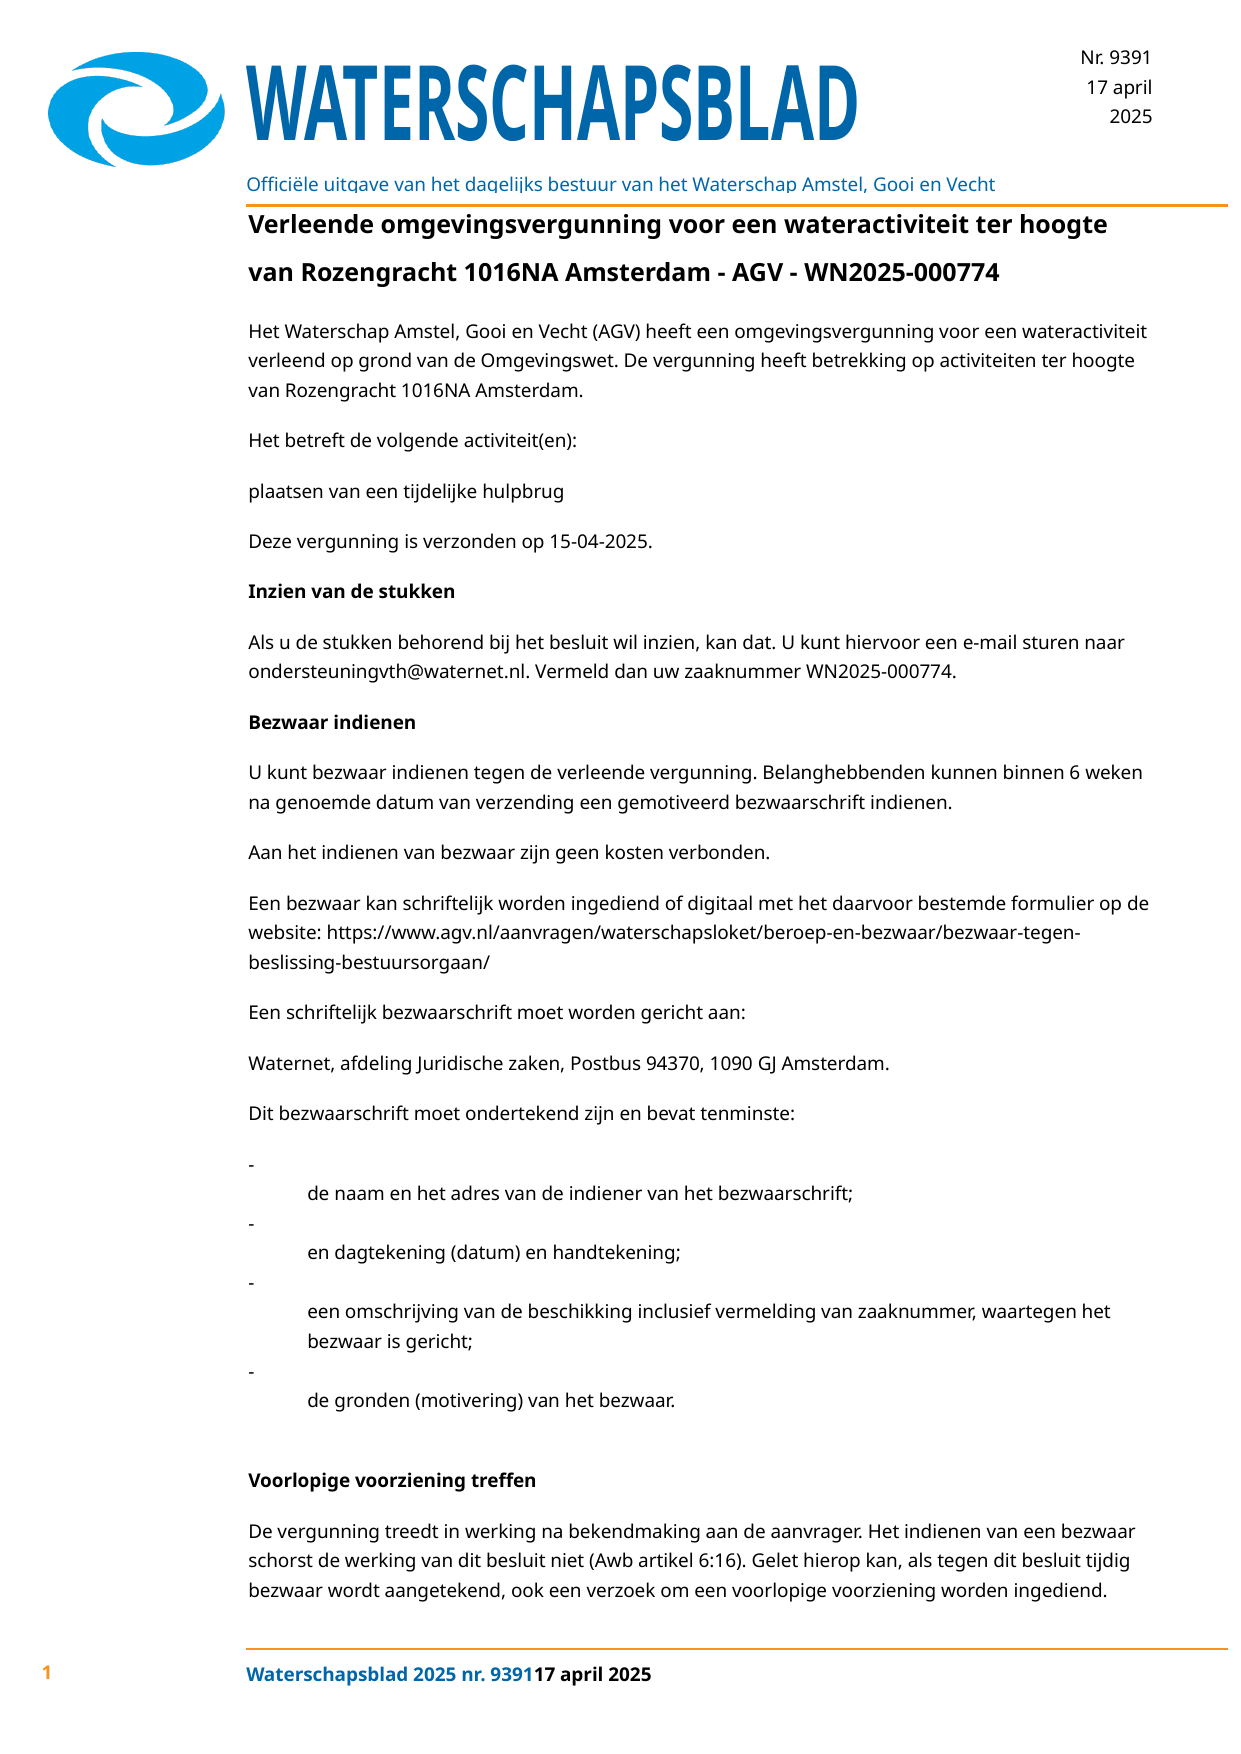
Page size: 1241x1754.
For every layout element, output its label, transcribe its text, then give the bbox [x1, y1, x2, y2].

text Dit bezwaarschrift moet ondertekend zijn en bevat tenminste: [248, 1100, 1152, 1126]
list en dagtekening (datum) en handtekening; [248, 1239, 1152, 1265]
text Verleende omgevingsvergunning voor een wateractiviteit ter hoogte van Rozengracht 1016NA Amsterdam - AGV - WN2025-000774 [248, 207, 1152, 288]
list de gronden (motivering) van het bezwaar. [248, 1387, 1152, 1413]
text Inzien van de stukken [248, 579, 1152, 604]
text Waternet, afdeling Juridische zaken, Postbus 94370, 1090 GJ Amsterdam. [248, 1050, 1152, 1076]
list een omschrijving van de beschikking inclusief vermelding van zaaknummer, waartegen het bezwaar is gericht; [248, 1299, 1152, 1354]
text Als u de stukken behorend bij het besluit wil inzien, kan dat. U kunt hiervoor een e-mail sturen naar ondersteuningvth@waternet.nl. Vermeld dan uw zaaknummer WN2025-000774. [248, 629, 1152, 684]
text U kunt bezwaar indienen tegen de verleende vergunning. Belanghebbenden kunnen binnen 6 weken na genoemde datum van verzending een gemotiveerd bezwaarschrift indienen. [248, 759, 1152, 815]
text Aan het indienen van bezwaar zijn geen kosten verbonden. [248, 839, 1152, 865]
text Het Waterschap Amstel, Gooi en Vecht (AGV) heeft een omgevingsvergunning voor een wateractiviteit verleend op grond van de Omgevingswet. De vergunning heeft betrekking op activiteiten ter hoogte van Rozengracht 1016NA Amsterdam. [248, 318, 1152, 403]
list de naam en het adres van de indiener van het bezwaarschrift; [248, 1180, 1152, 1206]
picture [41, 47, 231, 172]
text plaatsen van een tijdelijke hulpbrug [248, 478, 1152, 504]
text Een schriftelijk bezwaarschrift moet worden gericht aan: [248, 999, 1152, 1025]
text Het betreft de volgende activiteit(en): [248, 427, 1152, 453]
text Bezwaar indienen [248, 709, 1152, 735]
text Deze vergunning is verzonden op 15-04-2025. [248, 528, 1152, 554]
text Een bezwaar kan schriftelijk worden ingediend of digitaal met het daarvoor bestemde formulier op de website: https://www.agv.nl/aanvragen/waterschapsloket/beroep-en-bezwaar/bezwaar-tegen-beslissing-bestuursorgaan/ [248, 890, 1152, 975]
text De vergunning treedt in werking na bekendmaking aan de aanvrager. Het indienen van een bezwaar schorst de werking van dit besluit niet (Awb artikel 6:16). Gelet hierop kan, als tegen dit besluit tijdig bezwaar wordt aangetekend, ook een verzoek om een voorlopige voorziening worden ingediend. [248, 1518, 1152, 1603]
text Voorlopige voorziening treffen [248, 1467, 1152, 1493]
